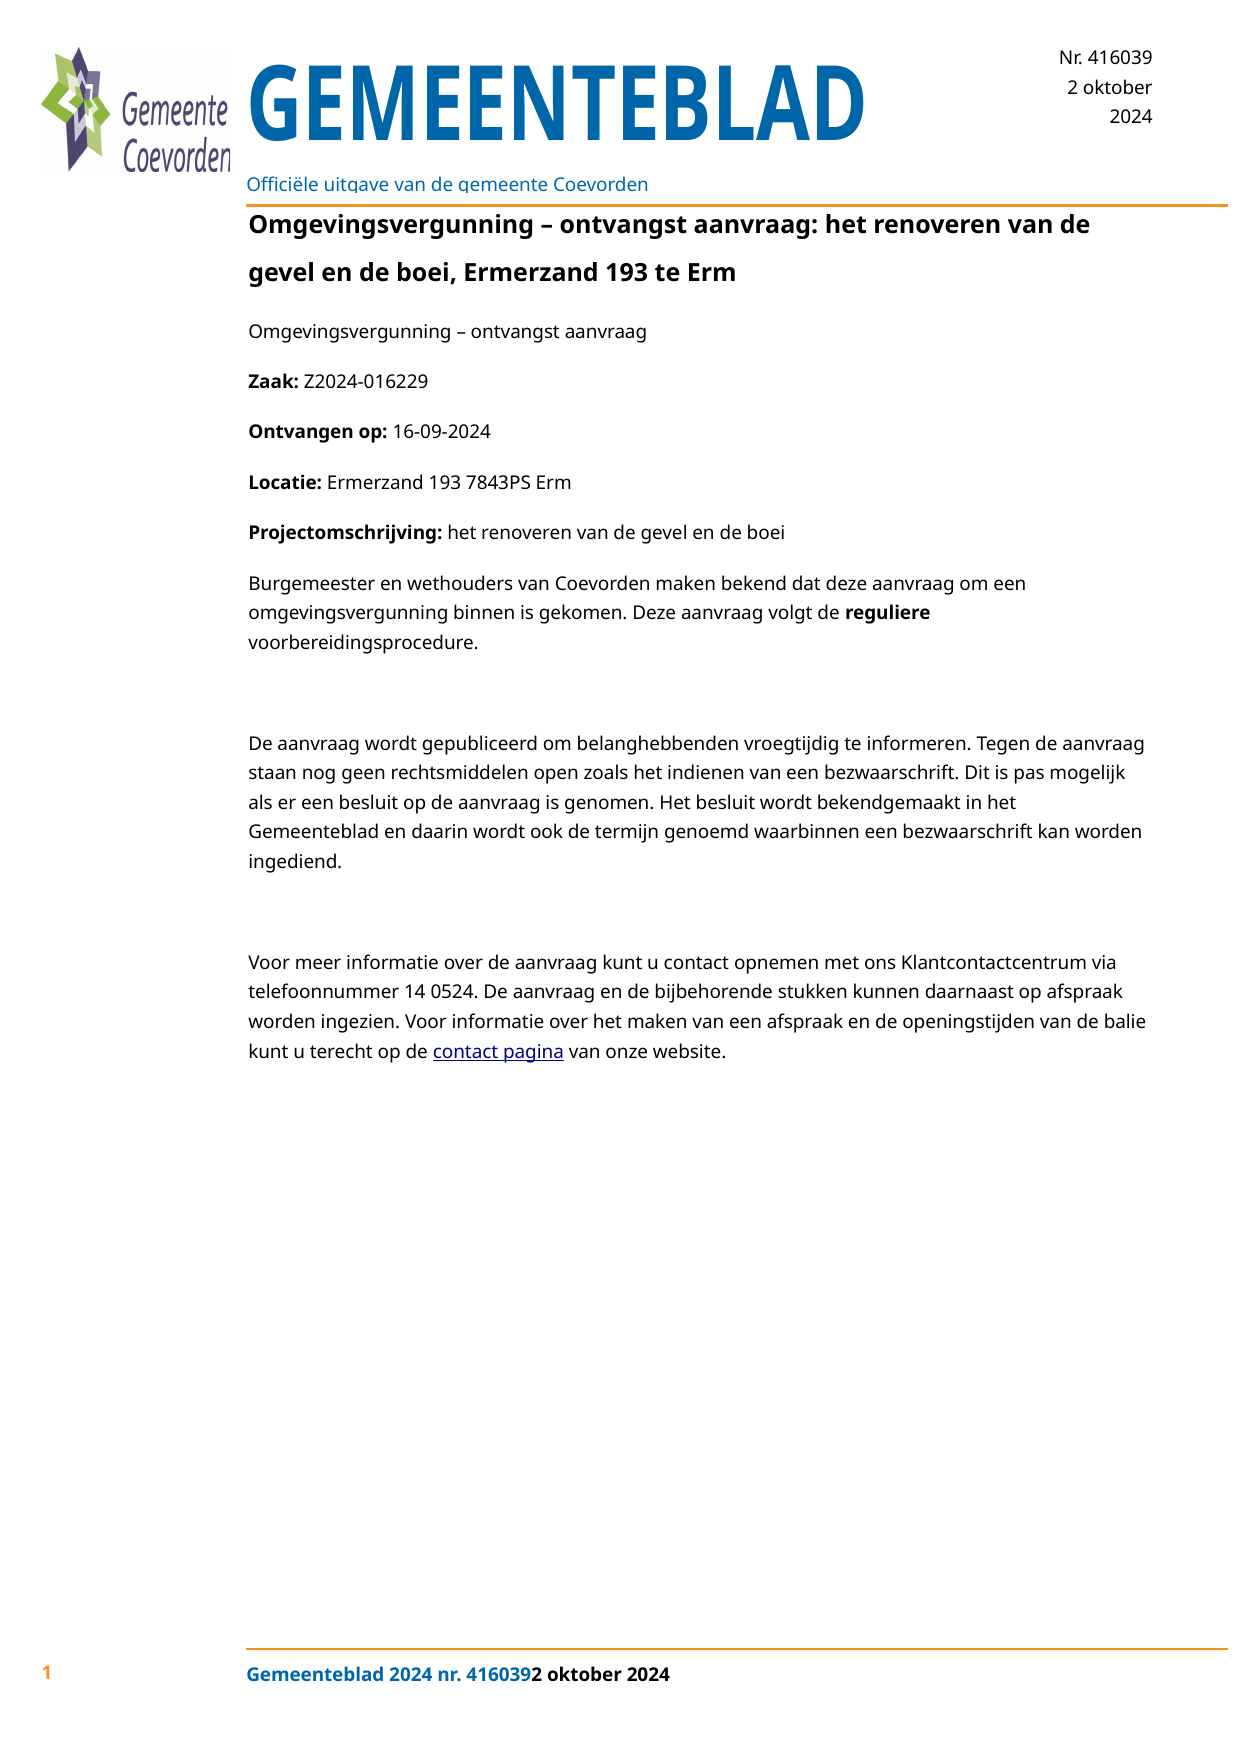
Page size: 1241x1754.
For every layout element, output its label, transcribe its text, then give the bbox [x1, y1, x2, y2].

text Ontvangen op: 16-09-2024 [248, 419, 1152, 444]
text De aanvraag wordt gepubliceerd om belanghebbenden vroegtijdig te informeren. Tegen de aanvraag staan nog geen rechtsmiddelen open zoals het indienen van een bezwaarschrift. Dit is pas mogelijk als er een besluit op de aanvraag is genomen. Het besluit wordt bekendgemaakt in het Gemeenteblad en daarin wordt ook de termijn genoemd waarbinnen een bezwaarschrift kan worden ingediend. [248, 730, 1152, 874]
text Projectomschrijving: het renoveren van de gevel en de boei [248, 519, 1152, 545]
text Omgevingsvergunning – ontvangst aanvraag [248, 318, 1152, 344]
text Zaak: Z2024-016229 [248, 368, 1152, 394]
picture [41, 47, 231, 172]
text Voor meer informatie over de aanvraag kunt u contact opnemen met ons Klantcontactcentrum via telefoonnummer 14 0524. De aanvraag en de bijbehorende stukken kunnen daarnaast op afspraak worden ingezien. Voor informatie over het maken van een afspraak en de openingstijden van de balie kunt u terecht op de contact pagina van onze website. [248, 949, 1152, 1064]
text Burgemeester en wethouders van Coevorden maken bekend dat deze aanvraag om een omgevingsvergunning binnen is gekomen. Deze aanvraag volgt de reguliere voorbereidingsprocedure. [248, 570, 1152, 655]
text Locatie: Ermerzand 193 7843PS Erm [248, 469, 1152, 495]
text Omgevingsvergunning – ontvangst aanvraag: het renoveren van de gevel en de boei, Ermerzand 193 te Erm [248, 207, 1152, 288]
